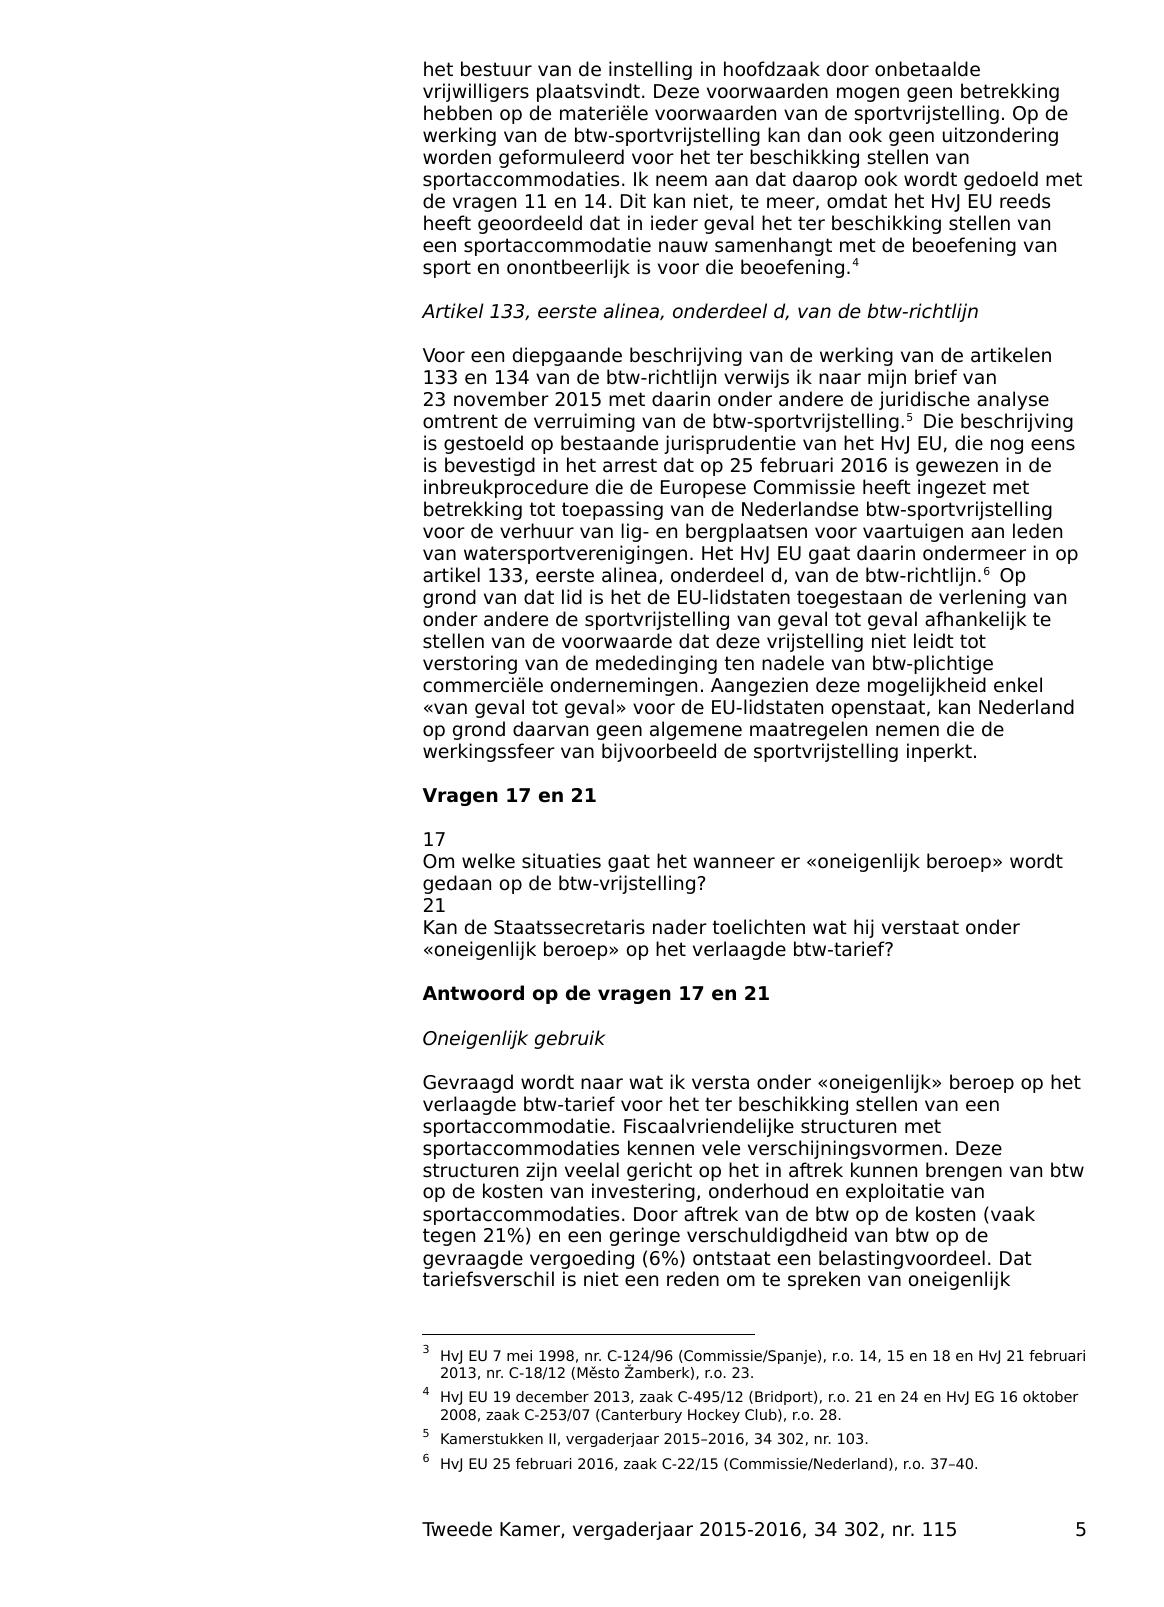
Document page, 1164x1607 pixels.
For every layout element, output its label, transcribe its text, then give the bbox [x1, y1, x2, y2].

subtitle Artikel 133, eerste alinea, onderdeel d, van de btw-richtlijn [422, 301, 1087, 323]
text Kan de Staatssecretaris nader toelichten wat hij verstaat onder «oneigenlijk beroep» op het verlaagde btw-tarief? [422, 917, 1087, 961]
text Voor een diepgaande beschrijving van de werking van de artikelen 133 en 134 van de btw-richtlijn verwijs ik naar mijn brief van 23 november 2015 met daarin onder andere de juridische analyse omtrent de verruiming van de btw-sportvrijstelling. Die beschrijving is gestoeld op bestaande jurisprudentie van het HvJ EU, die nog eens is bevestigd in het arrest dat op 25 februari 2016 is gewezen in de inbreukprocedure die de Europese Commissie heeft ingezet met betrekking tot toepassing van de Nederlandse btw-sportvrijstelling voor de verhuur van lig- en bergplaatsen voor vaartuigen aan leden van watersportverenigingen. Het HvJ EU gaat daarin ondermeer in op artikel 133, eerste alinea, onderdeel d, van de btw-richtlijn. Op grond van dat lid is het de EU-lidstaten toegestaan de verlening van onder andere de sportvrijstelling van geval tot geval afhankelijk te stellen van de voorwaarde dat deze vrijstelling niet leidt tot verstoring van de mededinging ten nadele van btw-plichtige commerciële ondernemingen. Aangezien deze mogelijkheid enkel «van geval tot geval» voor de EU-lidstaten openstaat, kan Nederland op grond daarvan geen algemene maatregelen nemen die de werkingssfeer van bijvoorbeeld de sportvrijstelling inperkt. [422, 345, 1087, 763]
subtitle Vragen 17 en 21 [422, 785, 1087, 807]
text Om welke situaties gaat het wanneer er «oneigenlijk beroep» wordt gedaan op de btw-vrijstelling? [422, 851, 1087, 895]
text het bestuur van de instelling in hoofdzaak door onbetaalde vrijwilligers plaatsvindt. Deze voorwaarden mogen geen betrekking hebben op de materiële voorwaarden van de sportvrijstelling. Op de werking van de btw-sportvrijstelling kan dan ook geen uitzondering worden geformuleerd voor het ter beschikking stellen van sportaccommodaties. Ik neem aan dat daarop ook wordt gedoeld met de vragen 11 en 14. Dit kan niet, te meer, omdat het HvJ EU reeds heeft geoordeeld dat in ieder geval het ter beschikking stellen van een sportaccommodatie nauw samenhangt met de beoefening van sport en onontbeerlijk is voor die beoefening. [422, 59, 1087, 279]
subtitle Antwoord op de vragen 17 en 21 [422, 983, 1087, 1005]
text Kamerstukken II, vergaderjaar 2015–2016, 34 302, nr. 103. [422, 1427, 1087, 1449]
text HvJ EU 19 december 2013, zaak C-495/12 (Bridport), r.o. 21 en 24 en HvJ EG 16 oktober 2008, zaak C-253/07 (Canterbury Hockey Club), r.o. 28. [422, 1385, 1087, 1424]
text HvJ EU 25 februari 2016, zaak C-22/15 (Commissie/Nederland), r.o. 37–40. [422, 1452, 1087, 1474]
text HvJ EU 7 mei 1998, nr. C-124/96 (Commissie/Spanje), r.o. 14, 15 en 18 en HvJ 21 februari 2013, nr. C-18/12 (Město Žamberk), r.o. 23. [422, 1343, 1087, 1382]
text Gevraagd wordt naar wat ik versta onder «oneigenlijk» beroep op het verlaagde btw-tarief voor het ter beschikking stellen van een sportaccommodatie. Fiscaalvriendelijke structuren met sportaccommodaties kennen vele verschijningsvormen. Deze structuren zijn veelal gericht op het in aftrek kunnen brengen van btw op de kosten van investering, onderhoud en exploitatie van sportaccommodaties. Door aftrek van de btw op de kosten (vaak tegen 21%) en een geringe verschuldigdheid van btw op de gevraagde vergoeding (6%) ontstaat een belastingvoordeel. Dat tariefsverschil is niet een reden om te spreken van oneigenlijk [422, 1072, 1087, 1291]
text 17 [422, 829, 1087, 851]
subtitle Oneigenlijk gebruik [422, 1027, 1087, 1049]
text 21 [422, 895, 1087, 917]
